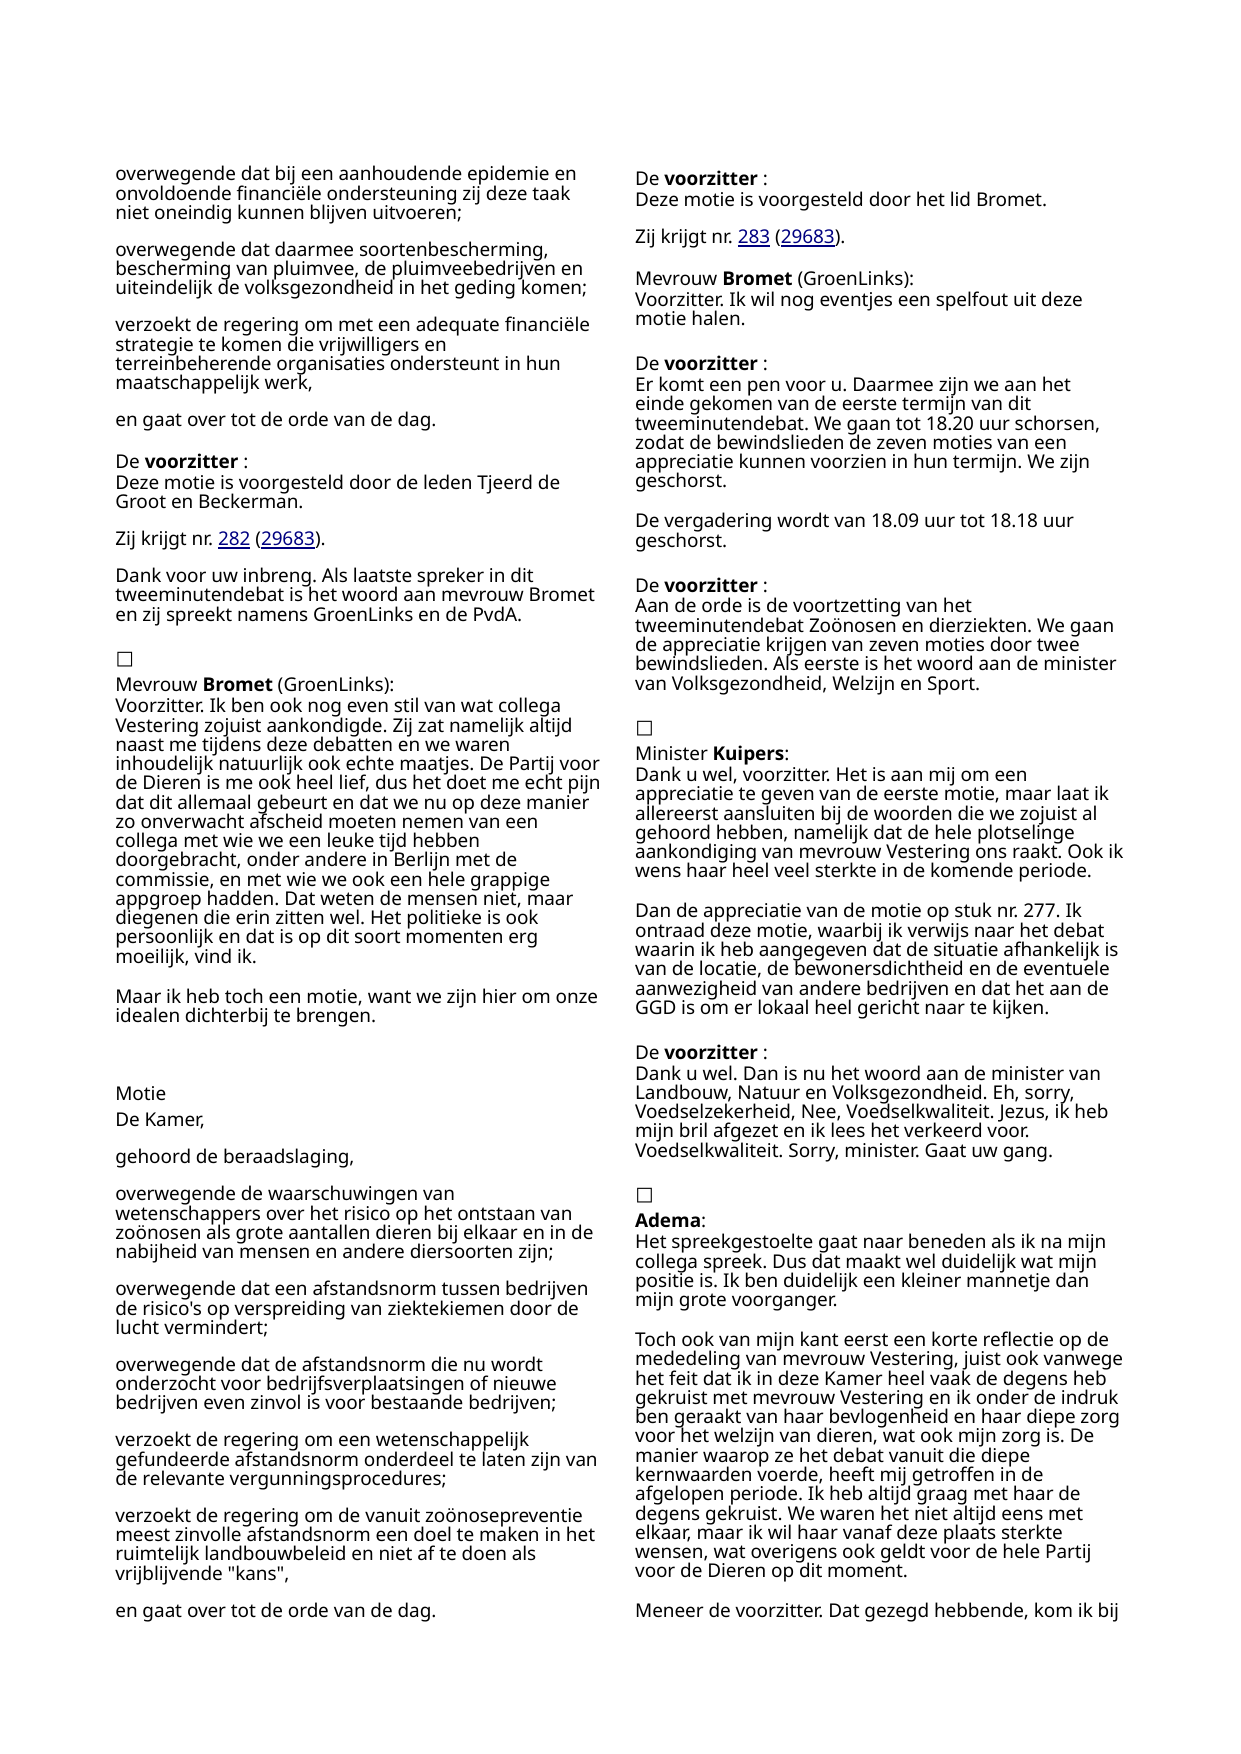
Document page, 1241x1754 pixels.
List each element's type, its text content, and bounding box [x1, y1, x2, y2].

text verzoekt de regering om een wetenschappelijk gefundeerde afstandsnorm onderdeel te laten zijn van de relevante vergunningsprocedures; [115, 1431, 605, 1489]
text Minister Kuipers: [635, 740, 1125, 766]
text Dank u wel. Dan is nu het woord aan de minister van Landbouw, Natuur en Volksgezondheid. Eh, sorry, Voedselzekerheid, Nee, Voedselkwaliteit. Jezus, ik heb mijn bril afgezet en ik lees het verkeerd voor. Voedselkwaliteit. Sorry, minister. Gaat uw gang. [635, 1065, 1125, 1161]
text Dank u wel, voorzitter. Het is aan mij om een appreciatie te geven van de eerste motie, maar laat ik allereerst aansluiten bij de woorden die we zojuist al gehoord hebben, namelijk dat de hele plotselinge aankondiging van mevrouw Vestering ons raakt. Ook ik wens haar heel veel sterkte in de komende periode. [635, 766, 1125, 882]
text De voorzitter : [635, 572, 1125, 597]
text De Kamer, [115, 1111, 605, 1131]
text ⬜ [635, 715, 1125, 740]
text Voorzitter. Ik ben ook nog even stil van wat collega Vestering zojuist aankondigde. Zij zat namelijk altijd naast me tijdens deze debatten en we waren inhoudelijk natuurlijk ook echte maatjes. De Partij voor de Dieren is me ook heel lief, dus het doet me echt pijn dat dit allemaal gebeurt en dat we nu op deze manier zo onverwacht afscheid moeten nemen van een collega met wie we een leuke tijd hebben doorgebracht, onder andere in Berlijn met de commissie, en met wie we ook een hele grappige appgroep hadden. Dat weten de mensen niet, maar diegenen die erin zitten wel. Het politieke is ook persoonlijk en dat is op dit soort momenten erg moeilijk, vind ik. [115, 697, 605, 967]
text De voorzitter : [635, 350, 1125, 376]
text Dan de appreciatie van de motie op stuk nr. 277. Ik ontraad deze motie, waarbij ik verwijs naar het debat waarin ik heb aangegeven dat de situatie afhankelijk is van de locatie, de bewonersdichtheid en de eventuele aanwezigheid van andere bedrijven en dat het aan de GGD is om er lokaal heel gericht naar te kijken. [635, 902, 1125, 1018]
text Motie [115, 1080, 605, 1106]
text Meneer de voorzitter. Dat gezegd hebbende, kom ik bij [635, 1602, 1125, 1622]
text Adema: [635, 1208, 1125, 1233]
text Mevrouw Bromet (GroenLinks): [635, 265, 1125, 291]
text De voorzitter : [635, 165, 1125, 191]
text Voorzitter. Ik wil nog eventjes een spelfout uit deze motie halen. [635, 291, 1125, 329]
text De vergadering wordt van 18.09 uur tot 18.18 uur geschorst. [635, 512, 1125, 551]
text Mevrouw Bromet (GroenLinks): [115, 672, 605, 697]
text ⬜ [635, 1182, 1125, 1208]
text gehoord de beraadslaging, [115, 1148, 605, 1168]
text Er komt een pen voor u. Daarmee zijn we aan het einde gekomen van de eerste termijn van dit tweeminutendebat. We gaan tot 18.20 uur schorsen, zodat de bewindslieden de zeven moties van een appreciatie kunnen voorzien in hun termijn. We zijn geschorst. [635, 376, 1125, 492]
text Maar ik heb toch een motie, want we zijn hier om onze idealen dichterbij te brengen. [115, 988, 605, 1026]
text Deze motie is voorgesteld door de leden Tjeerd de Groot en Beckerman. [115, 474, 605, 512]
text en gaat over tot de orde van de dag. [115, 1602, 605, 1621]
text Toch ook van mijn kant eerst een korte reflectie op de mededeling van mevrouw Vestering, juist ook vanwege het feit dat ik in deze Kamer heel vaak de degens heb gekruist met mevrouw Vestering en ik onder de indruk ben geraakt van haar bevlogenheid en haar diepe zorg voor het welzijn van dieren, wat ook mijn zorg is. De manier waarop ze het debat vanuit die diepe kernwaarden voerde, heeft mij getroffen in de afgelopen periode. Ik heb altijd graag met haar de degens gekruist. We waren het niet altijd eens met elkaar, maar ik wil haar vanaf deze plaats sterkte wensen, wat overigens ook geldt voor de hele Partij voor de Dieren op dit moment. [635, 1331, 1125, 1582]
text Dank voor uw inbreng. Als laatste spreker in dit tweeminutendebat is het woord aan mevrouw Bromet en zij spreekt namens GroenLinks en de PvdA. [115, 567, 605, 625]
text De voorzitter : [115, 448, 605, 474]
text Aan de orde is de voortzetting van het tweeminutendebat Zoönosen en dierziekten. We gaan de appreciatie krijgen van zeven moties door twee bewindslieden. Als eerste is het woord aan de minister van Volksgezondheid, Welzijn en Sport. [635, 597, 1125, 694]
text en gaat over tot de orde van de dag. [115, 411, 605, 430]
text overwegende de waarschuwingen van wetenschappers over het risico op het ontstaan van zoönosen als grote aantallen dieren bij elkaar en in de nabijheid van mensen en andere diersoorten zijn; [115, 1185, 605, 1262]
text Zij krijgt nr. 283 (29683). [635, 228, 1125, 247]
text overwegende dat daarmee soortenbescherming, bescherming van pluimvee, de pluimveebedrijven en uiteindelijk de volksgezondheid in het geding komen; [115, 241, 605, 299]
text overwegende dat bij een aanhoudende epidemie en onvoldoende financiële ondersteuning zij deze taak niet oneindig kunnen blijven uitvoeren; [115, 165, 605, 223]
text ⬜ [115, 646, 605, 672]
text overwegende dat de afstandsnorm die nu wordt onderzocht voor bedrijfsverplaatsingen of nieuwe bedrijven even zinvol is voor bestaande bedrijven; [115, 1356, 605, 1413]
text verzoekt de regering om met een adequate financiële strategie te komen die vrijwilligers en terreinbeherende organisaties ondersteunt in hun maatschappelijk werk, [115, 316, 605, 393]
text overwegende dat een afstandsnorm tussen bedrijven de risico's op verspreiding van ziektekiemen door de lucht vermindert; [115, 1280, 605, 1338]
text De voorzitter : [635, 1039, 1125, 1065]
text verzoekt de regering om de vanuit zoönosepreventie meest zinvolle afstandsnorm een doel te maken in het ruimtelijk landbouwbeleid en niet af te doen als vrijblijvende "kans", [115, 1507, 605, 1584]
text Zij krijgt nr. 282 (29683). [115, 530, 605, 549]
text Deze motie is voorgesteld door het lid Bromet. [635, 191, 1125, 210]
text Het spreekgestoelte gaat naar beneden als ik na mijn collega spreek. Dus dat maakt wel duidelijk wat mijn positie is. Ik ben duidelijk een kleiner mannetje dan mijn grote voorganger. [635, 1233, 1125, 1310]
